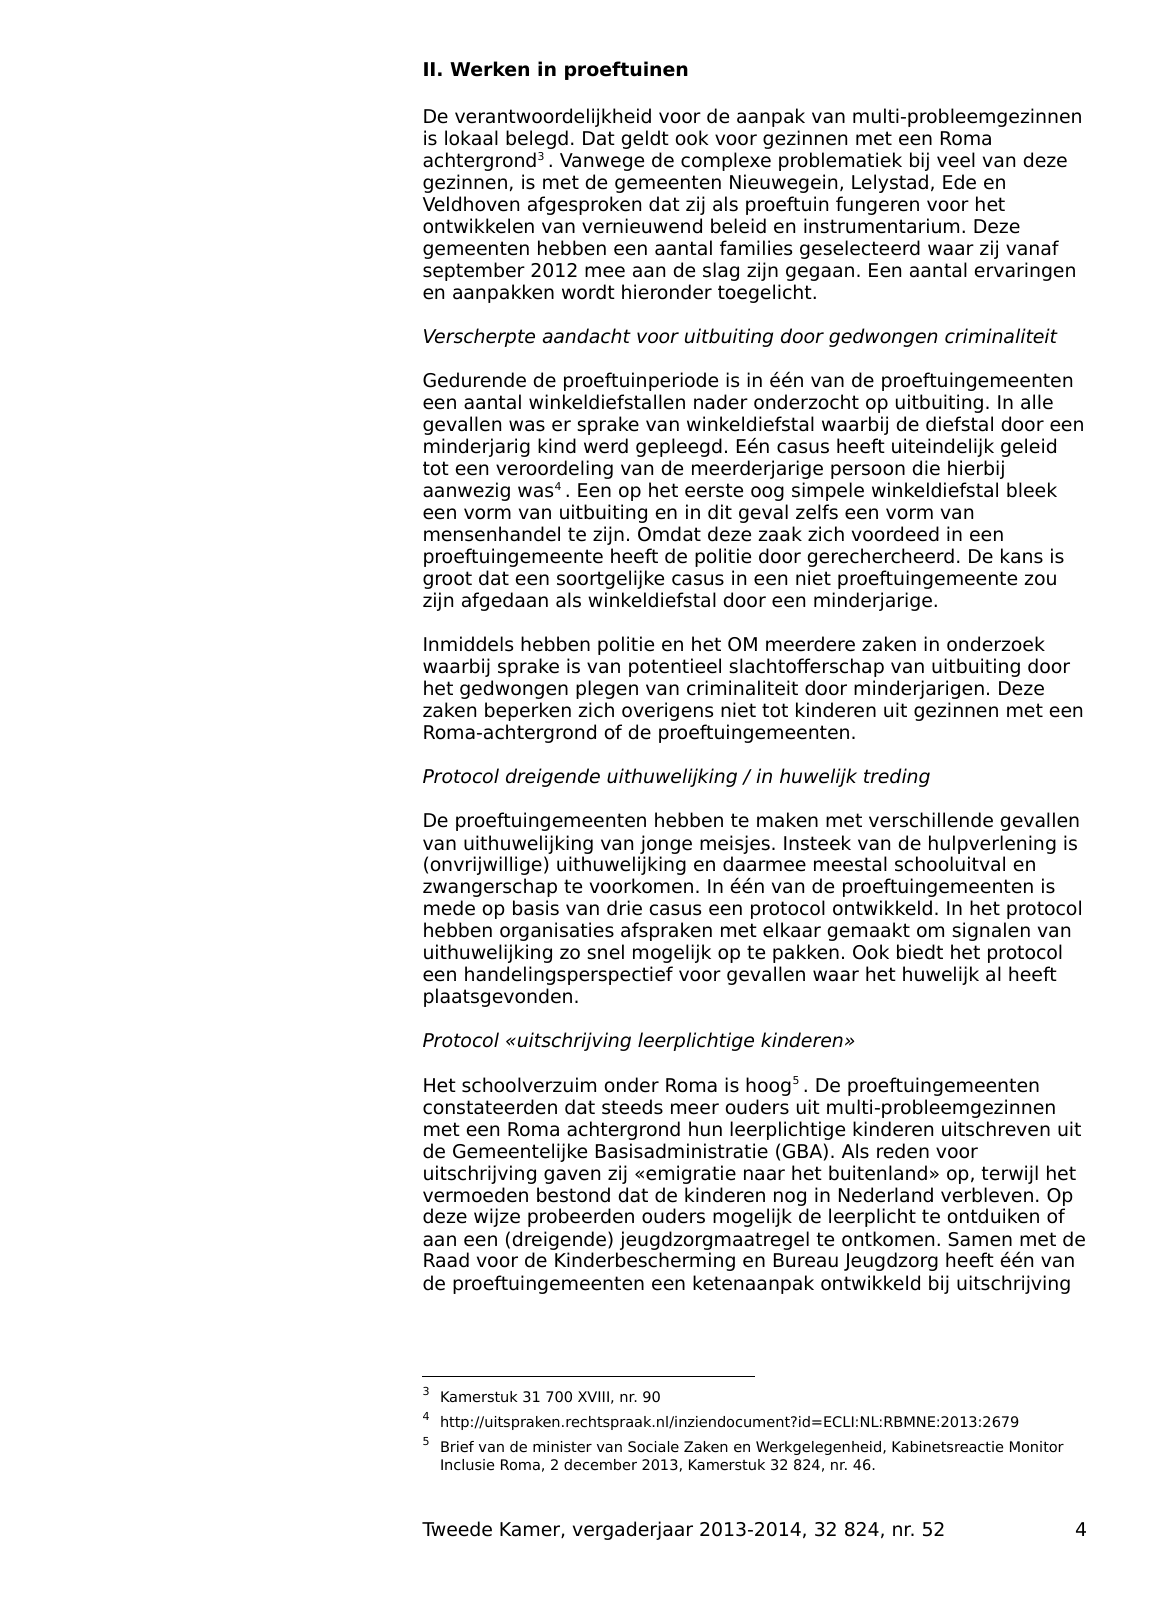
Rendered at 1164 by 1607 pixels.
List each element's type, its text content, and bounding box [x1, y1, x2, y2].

text De verantwoordelijkheid voor de aanpak van multi-probleemgezinnen is lokaal belegd. Dat geldt ook voor gezinnen met een Roma achtergrond. Vanwege de complexe problematiek bij veel van deze gezinnen, is met de gemeenten Nieuwegein, Lelystad, Ede en Veldhoven afgesproken dat zij als proeftuin fungeren voor het ontwikkelen van vernieuwend beleid en instrumentarium. Deze gemeenten hebben een aantal families geselecteerd waar zij vanaf september 2012 mee aan de slag zijn gegaan. Een aantal ervaringen en aanpakken wordt hieronder toegelicht. [422, 106, 1087, 304]
text Kamerstuk 31 700 XVIII, nr. 90 [422, 1385, 1087, 1407]
text Brief van de minister van Sociale Zaken en Werkgelegenheid, Kabinetsreactie Monitor Inclusie Roma, 2 december 2013, Kamerstuk 32 824, nr. 46. [422, 1435, 1087, 1474]
text Inmiddels hebben politie en het OM meerdere zaken in onderzoek waarbij sprake is van potentieel slachtofferschap van uitbuiting door het gedwongen plegen van criminaliteit door minderjarigen. Deze zaken beperken zich overigens niet tot kinderen uit gezinnen met een Roma-achtergrond of de proeftuingemeenten. [422, 634, 1087, 744]
subtitle Verscherpte aandacht voor uitbuiting door gedwongen criminaliteit [422, 326, 1087, 348]
text http://uitspraken.rechtspraak.nl/inziendocument?id=ECLI:NL:RBMNE:2013:2679 [422, 1410, 1087, 1432]
text De proeftuingemeenten hebben te maken met verschillende gevallen van uithuwelijking van jonge meisjes. Insteek van de hulpverlening is (onvrijwillige) uithuwelijking en daarmee meestal schooluitval en zwangerschap te voorkomen. In één van de proeftuingemeenten is mede op basis van drie casus een protocol ontwikkeld. In het protocol hebben organisaties afspraken met elkaar gemaakt om signalen van uithuwelijking zo snel mogelijk op te pakken. Ook biedt het protocol een handelingsperspectief voor gevallen waar het huwelijk al heeft plaatsgevonden. [422, 810, 1087, 1008]
subtitle Protocol dreigende uithuwelijking / in huwelijk treding [422, 766, 1087, 788]
text Het schoolverzuim onder Roma is hoog. De proeftuingemeenten constateerden dat steeds meer ouders uit multi-probleemgezinnen met een Roma achtergrond hun leerplichtige kinderen uitschreven uit de Gemeentelijke Basisadministratie (GBA). Als reden voor uitschrijving gaven zij «emigratie naar het buitenland» op, terwijl het vermoeden bestond dat de kinderen nog in Nederland verbleven. Op deze wijze probeerden ouders mogelijk de leerplicht te ontduiken of aan een (dreigende) jeugdzorgmaatregel te ontkomen. Samen met de Raad voor de Kinderbescherming en Bureau Jeugdzorg heeft één van de proeftuingemeenten een ketenaanpak ontwikkeld bij uitschrijving [422, 1074, 1087, 1294]
text Gedurende de proeftuinperiode is in één van de proeftuingemeenten een aantal winkeldiefstallen nader onderzocht op uitbuiting. In alle gevallen was er sprake van winkeldiefstal waarbij de diefstal door een minderjarig kind werd gepleegd. Eén casus heeft uiteindelijk geleid tot een veroordeling van de meerderjarige persoon die hierbij aanwezig was. Een op het eerste oog simpele winkeldiefstal bleek een vorm van uitbuiting en in dit geval zelfs een vorm van mensenhandel te zijn. Omdat deze zaak zich voordeed in een proeftuingemeente heeft de politie door gerechercheerd. De kans is groot dat een soortgelijke casus in een niet proeftuingemeente zou zijn afgedaan als winkeldiefstal door een minderjarige. [422, 370, 1087, 612]
subtitle II. Werken in proeftuinen [422, 59, 1087, 81]
subtitle Protocol «uitschrijving leerplichtige kinderen» [422, 1030, 1087, 1052]
